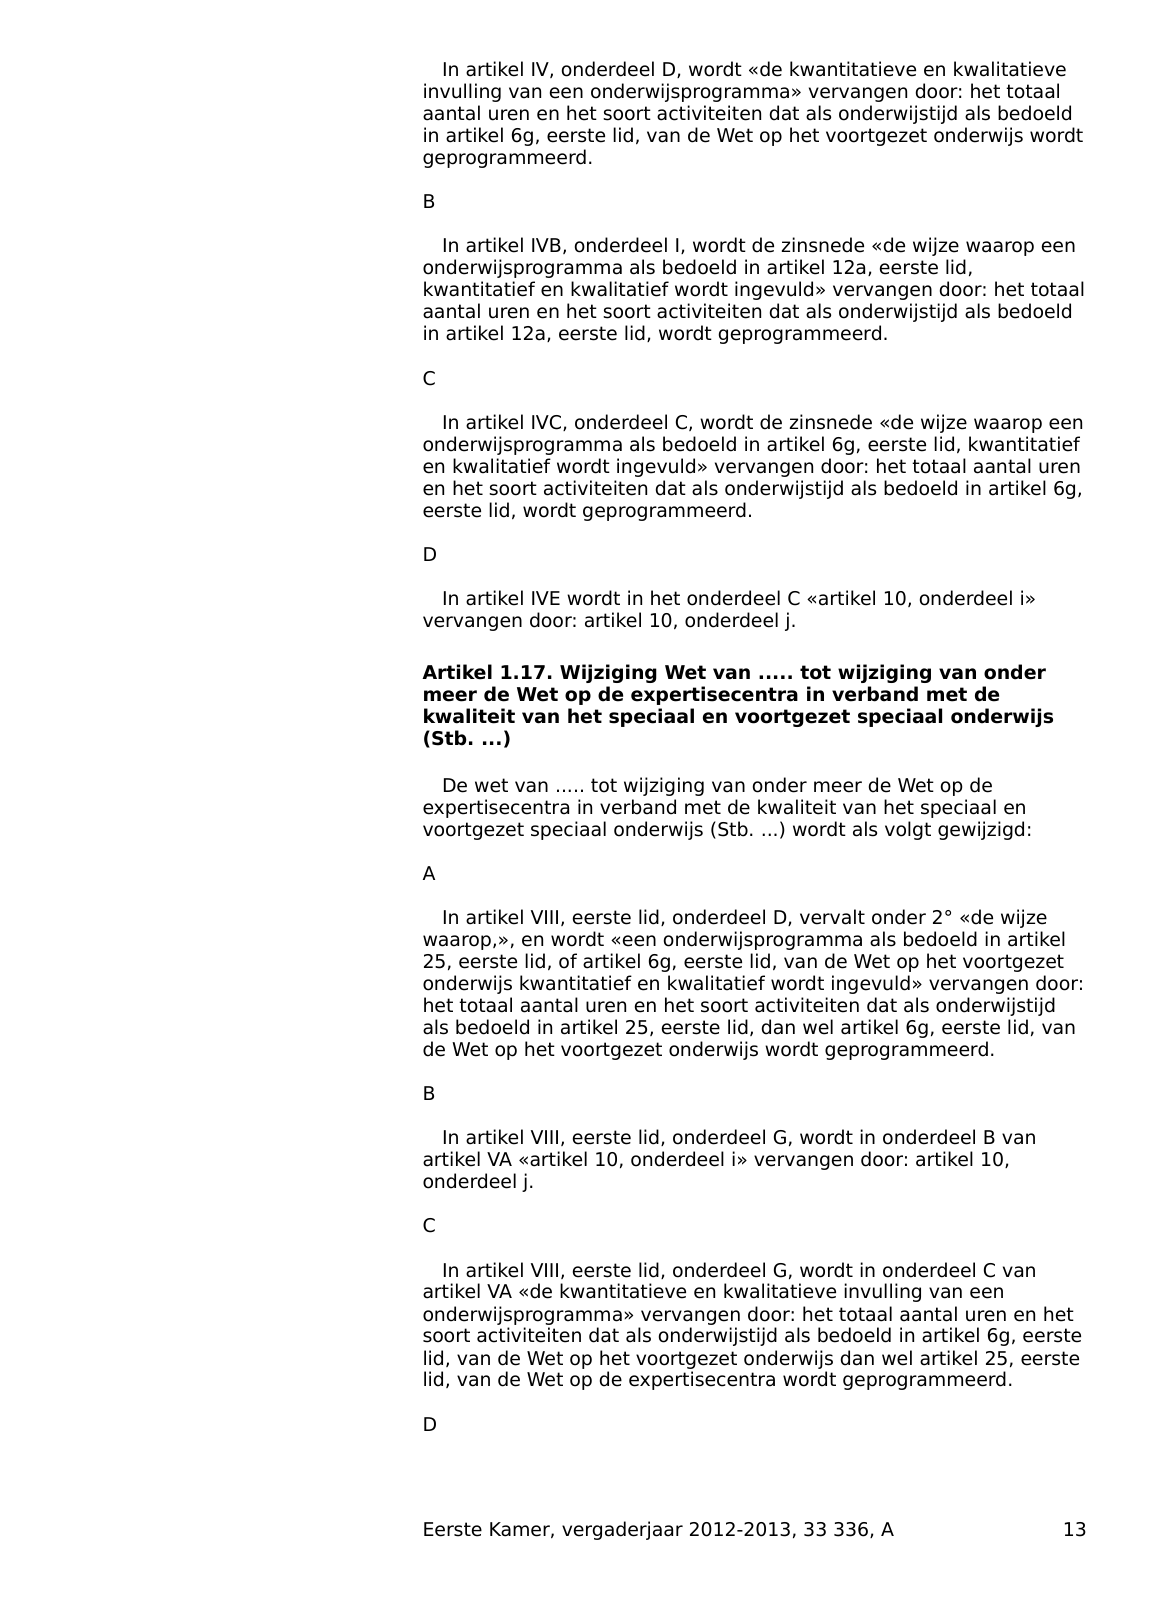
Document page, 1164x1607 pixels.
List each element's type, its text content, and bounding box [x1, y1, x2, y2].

text D [422, 544, 1087, 566]
text In artikel IVB, onderdeel I, wordt de zinsnede «de wijze waarop een onderwijsprogramma als bedoeld in artikel 12a, eerste lid, kwantitatief en kwalitatief wordt ingevuld» vervangen door: het totaal aantal uren en het soort activiteiten dat als onderwijstijd als bedoeld in artikel 12a, eerste lid, wordt geprogrammeerd. [422, 235, 1087, 345]
text A [422, 863, 1087, 885]
text In artikel IVE wordt in het onderdeel C «artikel 10, onderdeel i» vervangen door: artikel 10, onderdeel j. [422, 588, 1087, 632]
text In artikel VIII, eerste lid, onderdeel G, wordt in onderdeel C van artikel VA «de kwantitatieve en kwalitatieve invulling van een onderwijsprogramma» vervangen door: het totaal aantal uren en het soort activiteiten dat als onderwijstijd als bedoeld in artikel 6g, eerste lid, van de Wet op het voortgezet onderwijs dan wel artikel 25, eerste lid, van de Wet op de expertisecentra wordt geprogrammeerd. [422, 1259, 1087, 1391]
text In artikel IVC, onderdeel C, wordt de zinsnede «de wijze waarop een onderwijsprogramma als bedoeld in artikel 6g, eerste lid, kwantitatief en kwalitatief wordt ingevuld» vervangen door: het totaal aantal uren en het soort activiteiten dat als onderwijstijd als bedoeld in artikel 6g, eerste lid, wordt geprogrammeerd. [422, 412, 1087, 521]
text De wet van ..... tot wijziging van onder meer de Wet op de expertisecentra in verband met de kwaliteit van het speciaal en voortgezet speciaal onderwijs (Stb. ...) wordt als volgt gewijzigd: [422, 775, 1087, 841]
text In artikel VIII, eerste lid, onderdeel D, vervalt onder 2° «de wijze waarop,», en wordt «een onderwijsprogramma als bedoeld in artikel 25, eerste lid, of artikel 6g, eerste lid, van de Wet op het voortgezet onderwijs kwantitatief en kwalitatief wordt ingevuld» vervangen door: het totaal aantal uren en het soort activiteiten dat als onderwijstijd als bedoeld in artikel 25, eerste lid, dan wel artikel 6g, eerste lid, van de Wet op het voortgezet onderwijs wordt geprogrammeerd. [422, 907, 1087, 1061]
text D [422, 1413, 1087, 1436]
text C [422, 1215, 1087, 1237]
subtitle Artikel 1.17. Wijziging Wet van ..... tot wijziging van onder meer de Wet op de expertisecentra in verband met de kwaliteit van het speciaal en voortgezet speciaal onderwijs (Stb. ...) [422, 662, 1087, 750]
text C [422, 367, 1087, 389]
text B [422, 191, 1087, 213]
text In artikel IV, onderdeel D, wordt «de kwantitatieve en kwalitatieve invulling van een onderwijsprogramma» vervangen door: het totaal aantal uren en het soort activiteiten dat als onderwijstijd als bedoeld in artikel 6g, eerste lid, van de Wet op het voortgezet onderwijs wordt geprogrammeerd. [422, 59, 1087, 169]
text In artikel VIII, eerste lid, onderdeel G, wordt in onderdeel B van artikel VA «artikel 10, onderdeel i» vervangen door: artikel 10, onderdeel j. [422, 1127, 1087, 1193]
text B [422, 1083, 1087, 1105]
